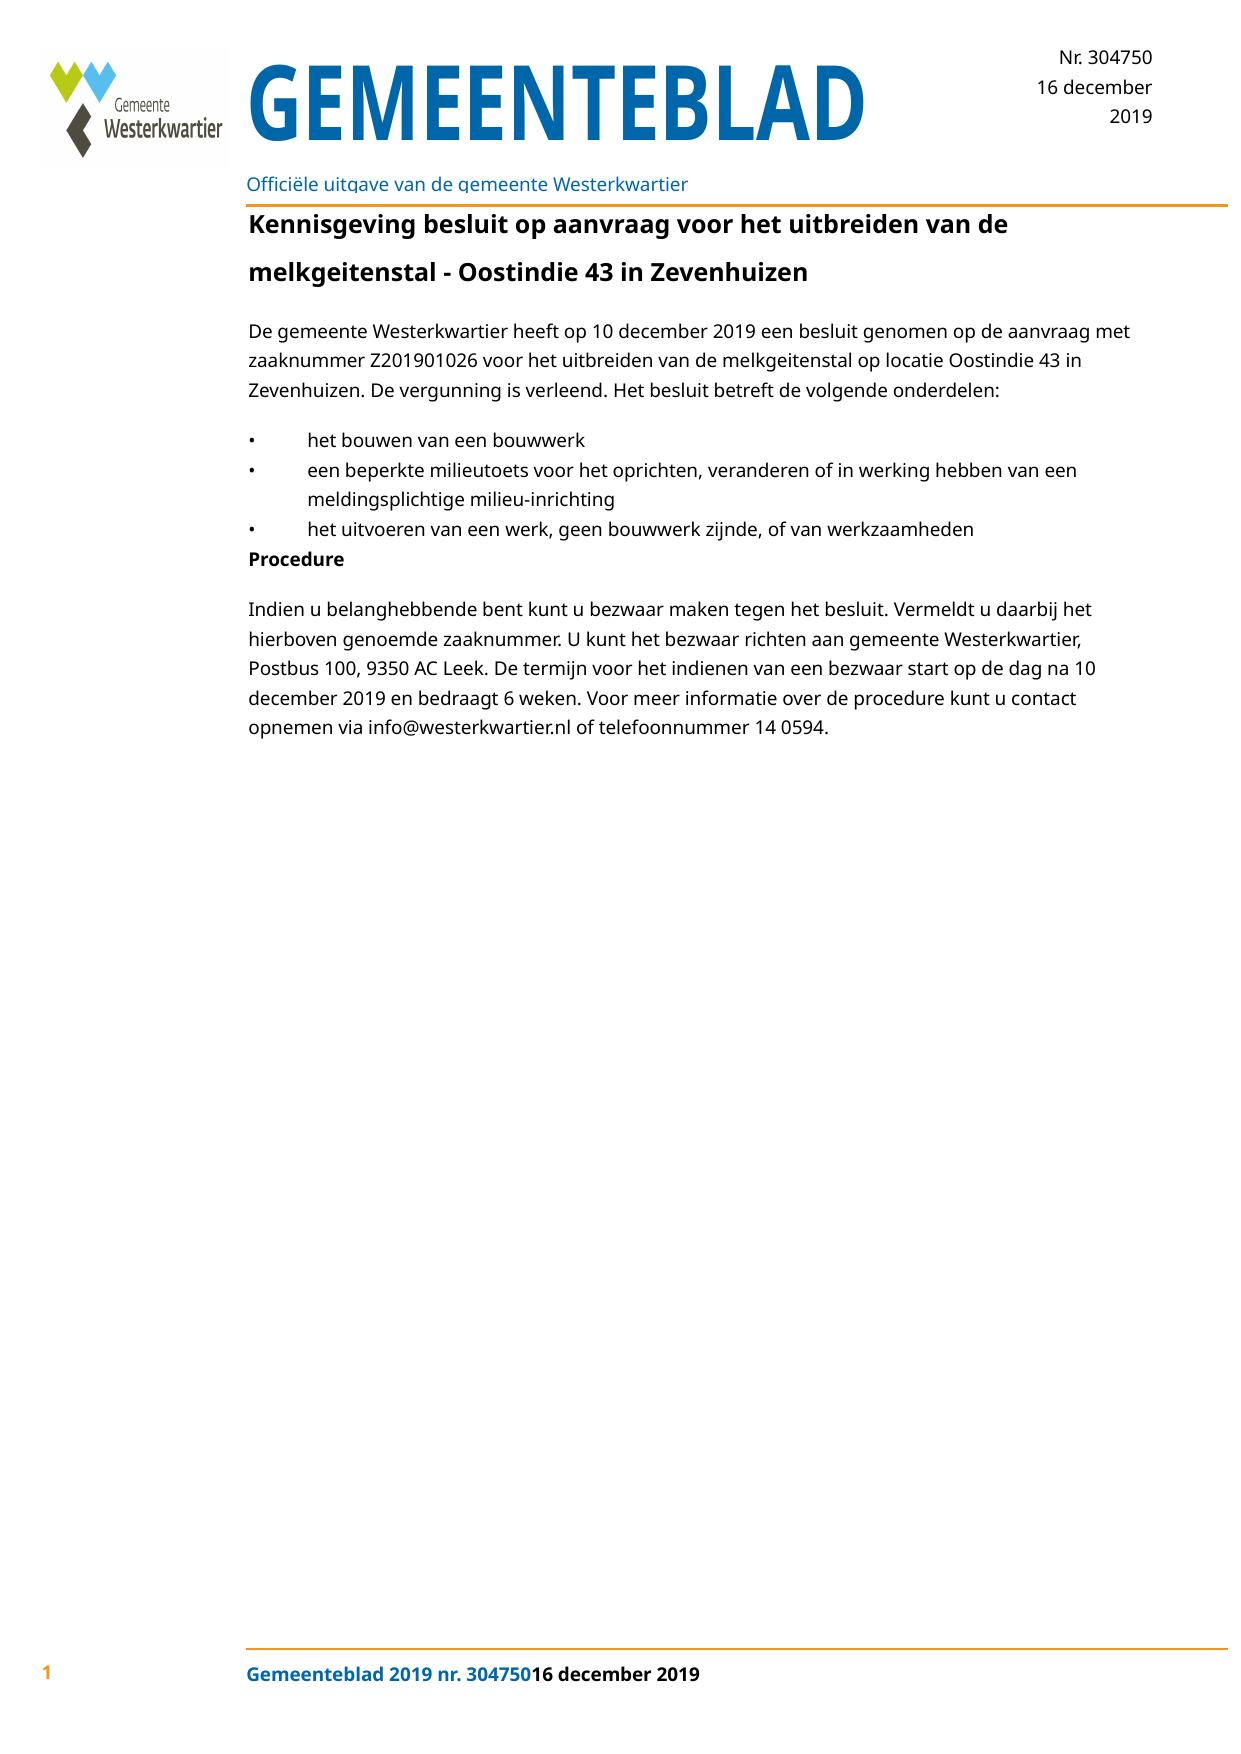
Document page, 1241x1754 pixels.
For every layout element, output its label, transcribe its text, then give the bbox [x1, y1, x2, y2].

text Indien u belanghebbende bent kunt u bezwaar maken tegen het besluit. Vermeldt u daarbij het hierboven genoemde zaaknummer. U kunt het bezwaar richten aan gemeente Westerkwartier, Postbus 100, 9350 AC Leek. De termijn voor het indienen van een bezwaar start op de dag na 10 december 2019 en bedraagt 6 weken. Voor meer informatie over de procedure kunt u contact opnemen via info@westerkwartier.nl of telefoonnummer 14 0594. [248, 596, 1152, 740]
list een beperkte milieutoets voor het oprichten, veranderen of in werking hebben van een meldingsplichtige milieu-inrichting [248, 457, 1152, 512]
text Procedure [248, 546, 1152, 572]
picture [41, 47, 231, 172]
text De gemeente Westerkwartier heeft op 10 december 2019 een besluit genomen op de aanvraag met zaaknummer Z201901026 voor het uitbreiden van de melkgeitenstal op locatie Oostindie 43 in Zevenhuizen. De vergunning is verleend. Het besluit betreft de volgende onderdelen: [248, 318, 1152, 403]
list het uitvoeren van een werk, geen bouwwerk zijnde, of van werkzaamheden [248, 516, 1152, 542]
text Kennisgeving besluit op aanvraag voor het uitbreiden van de melkgeitenstal - Oostindie 43 in Zevenhuizen [248, 207, 1152, 288]
list het bouwen van een bouwwerk [248, 427, 1152, 453]
